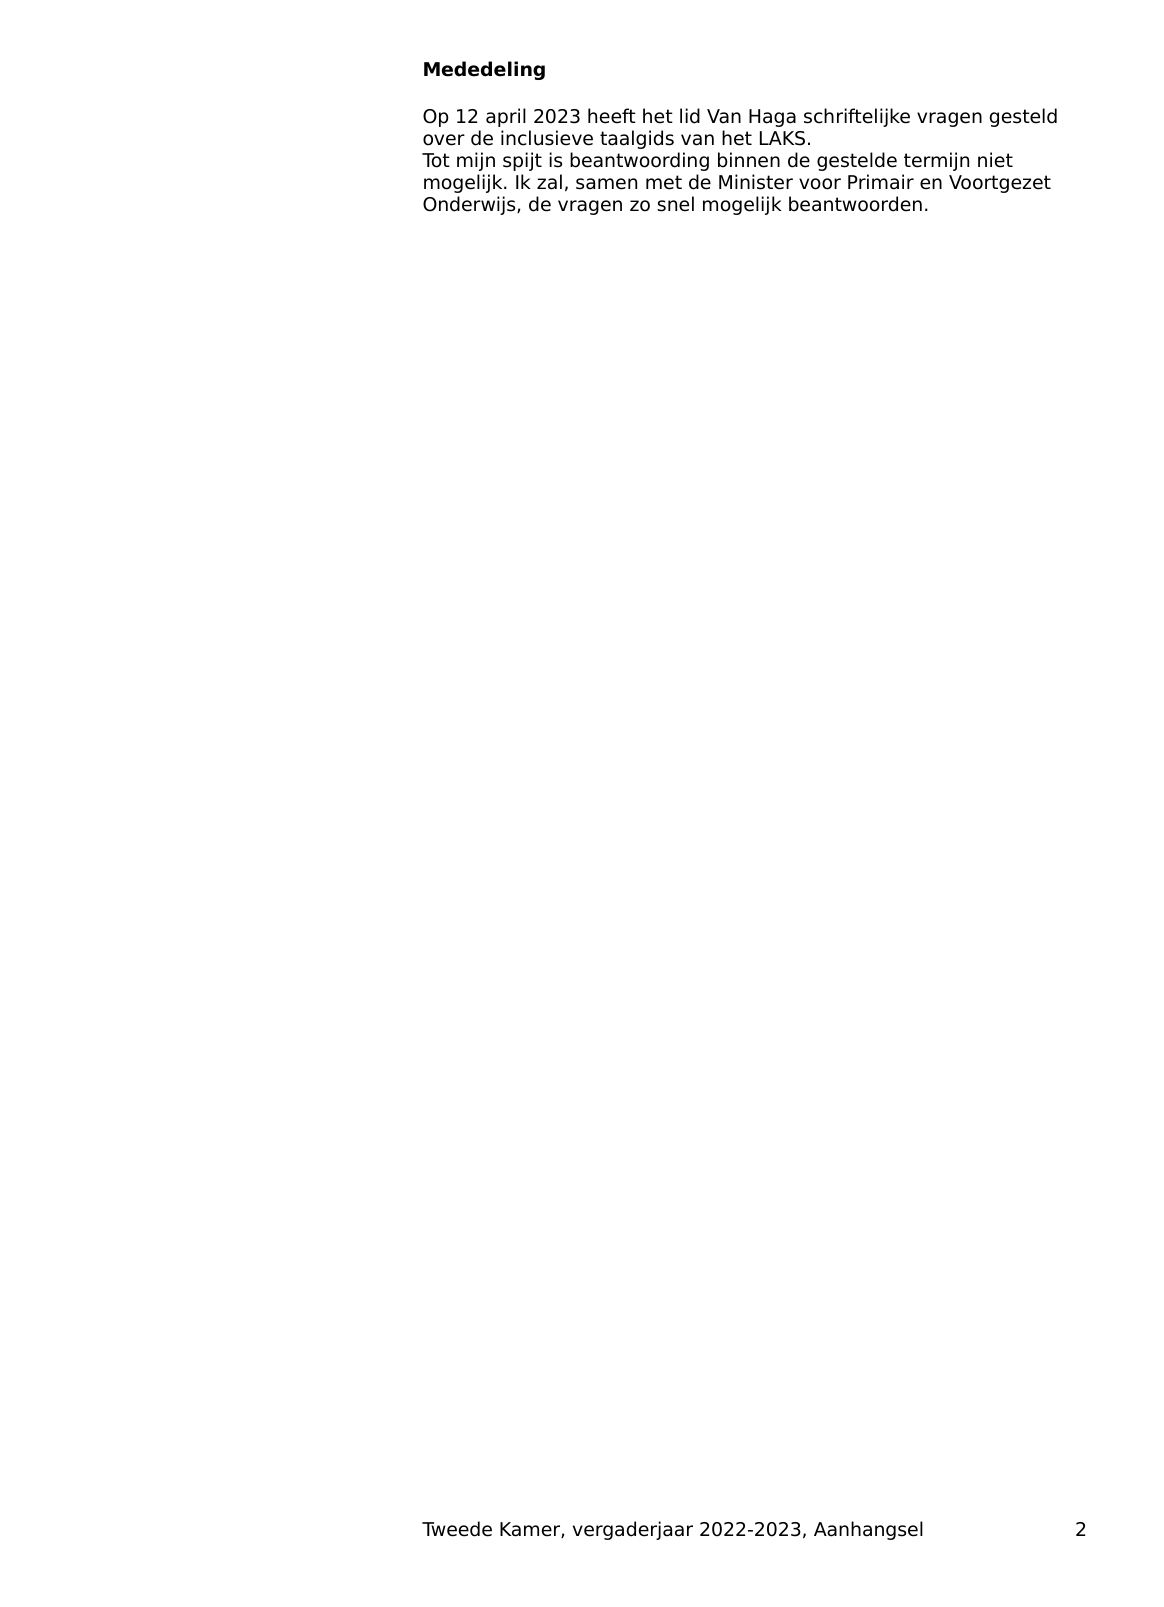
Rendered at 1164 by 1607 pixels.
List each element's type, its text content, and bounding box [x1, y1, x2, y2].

subtitle Mededeling [422, 59, 1087, 81]
text Tot mijn spijt is beantwoording binnen de gestelde termijn niet mogelijk. Ik zal, samen met de Minister voor Primair en Voortgezet Onderwijs, de vragen zo snel mogelijk beantwoorden. [422, 150, 1087, 216]
text Op 12 april 2023 heeft het lid Van Haga schriftelijke vragen gesteld over de inclusieve taalgids van het LAKS. [422, 106, 1087, 150]
